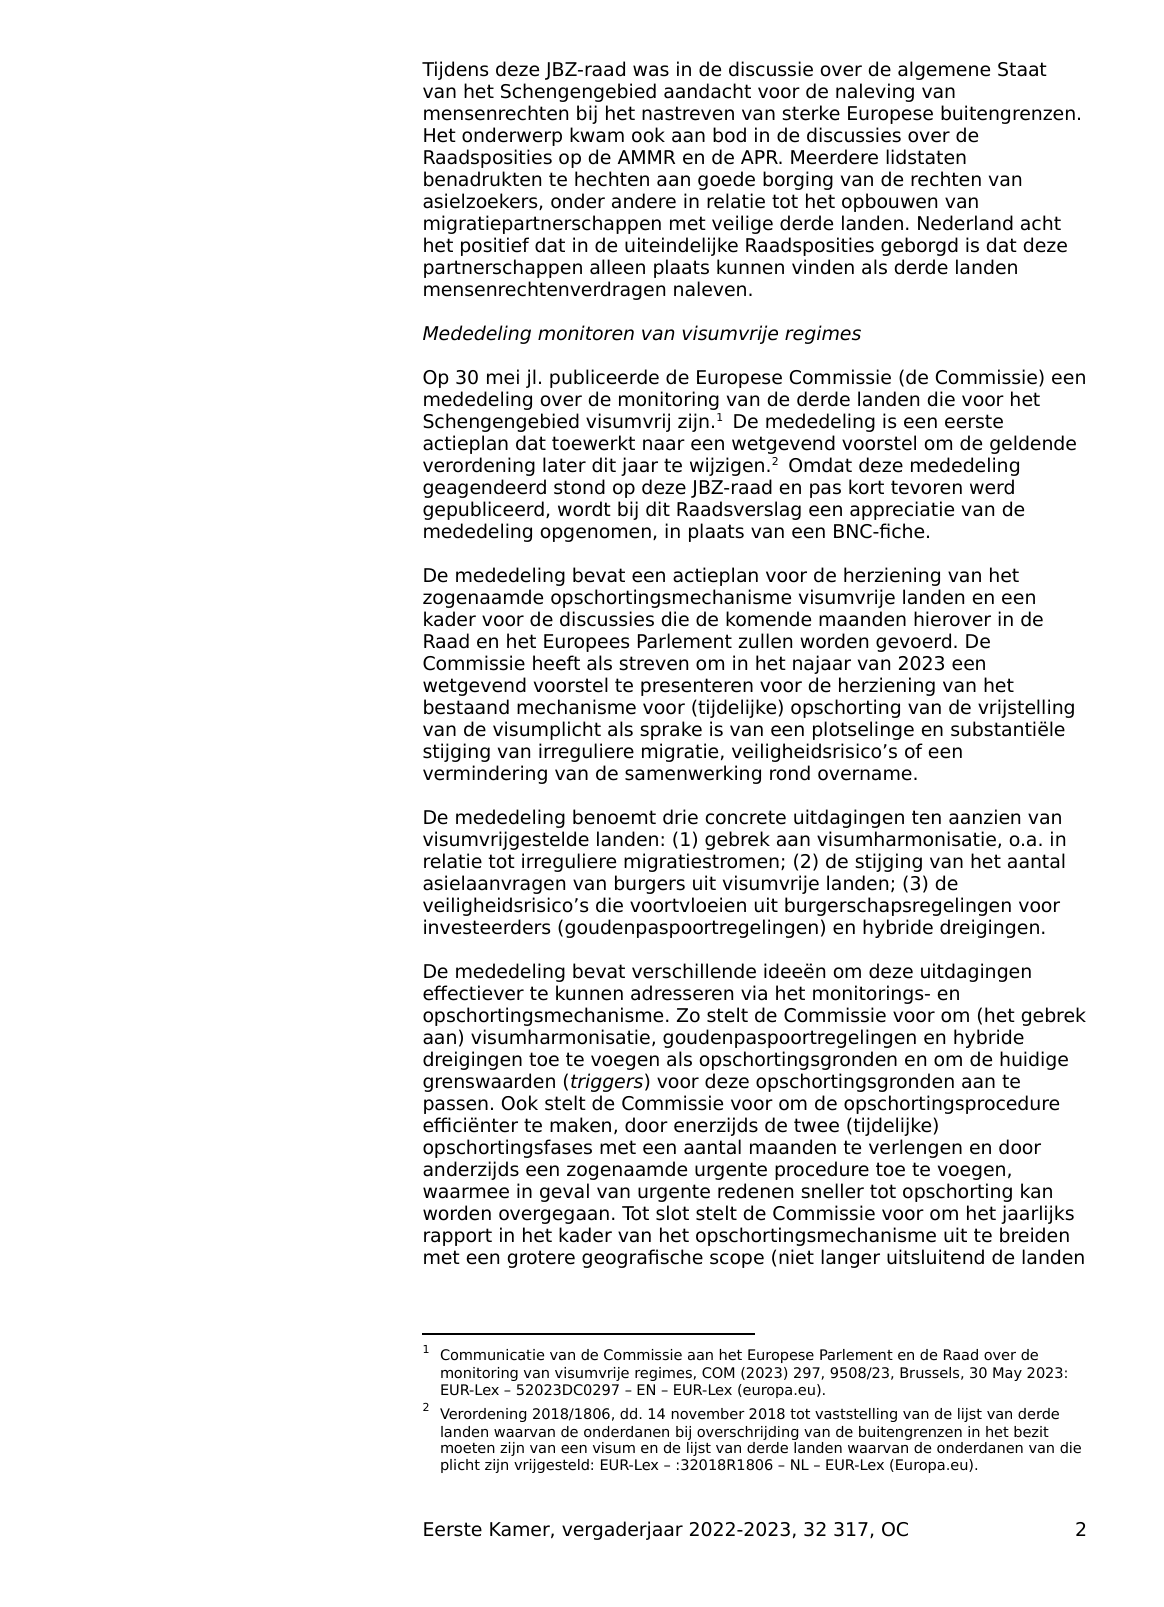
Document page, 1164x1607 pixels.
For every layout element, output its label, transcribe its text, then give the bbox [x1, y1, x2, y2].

text Op 30 mei jl. publiceerde de Europese Commissie (de Commissie) een mededeling over de monitoring van de derde landen die voor het Schengengebied visumvrij zijn. De mededeling is een eerste actieplan dat toewerkt naar een wetgevend voorstel om de geldende verordening later dit jaar te wijzigen. Omdat deze mededeling geagendeerd stond op deze JBZ-raad en pas kort tevoren werd gepubliceerd, wordt bij dit Raadsverslag een appreciatie van de mededeling opgenomen, in plaats van een BNC-fiche. [422, 367, 1087, 543]
text De mededeling bevat een actieplan voor de herziening van het zogenaamde opschortingsmechanisme visumvrije landen en een kader voor de discussies die de komende maanden hierover in de Raad en het Europees Parlement zullen worden gevoerd. De Commissie heeft als streven om in het najaar van 2023 een wetgevend voorstel te presenteren voor de herziening van het bestaand mechanisme voor (tijdelijke) opschorting van de vrijstelling van de visumplicht als sprake is van een plotselinge en substantiële stijging van irreguliere migratie, veiligheidsrisico’s of een vermindering van de samenwerking rond overname. [422, 565, 1087, 785]
text De mededeling benoemt drie concrete uitdagingen ten aanzien van visumvrijgestelde landen: (1) gebrek aan visumharmonisatie, o.a. in relatie tot irreguliere migratiestromen; (2) de stijging van het aantal asielaanvragen van burgers uit visumvrije landen; (3) de veiligheidsrisico’s die voortvloeien uit burgerschapsregelingen voor investeerders (goudenpaspoortregelingen) en hybride dreigingen. [422, 807, 1087, 939]
subtitle Mededeling monitoren van visumvrije regimes [422, 323, 1087, 345]
text De mededeling bevat verschillende ideeën om deze uitdagingen effectiever te kunnen adresseren via het monitorings- en opschortingsmechanisme. Zo stelt de Commissie voor om (het gebrek aan) visumharmonisatie, goudenpaspoortregelingen en hybride dreigingen toe te voegen als opschortingsgronden en om de huidige grenswaarden (triggers) voor deze opschortingsgronden aan te passen. Ook stelt de Commissie voor om de opschortingsprocedure efficiënter te maken, door enerzijds de twee (tijdelijke) opschortingsfases met een aantal maanden te verlengen en door anderzijds een zogenaamde urgente procedure toe te voegen, waarmee in geval van urgente redenen sneller tot opschorting kan worden overgegaan. Tot slot stelt de Commissie voor om het jaarlijks rapport in het kader van het opschortingsmechanisme uit te breiden met een grotere geografische scope (niet langer uitsluitend de landen [422, 961, 1087, 1269]
text Communicatie van de Commissie aan het Europese Parlement en de Raad over de monitoring van visumvrije regimes, COM (2023) 297, 9508/23, Brussels, 30 May 2023: EUR-Lex – 52023DC0297 – EN – EUR-Lex (europa.eu). [422, 1343, 1087, 1399]
text Verordening 2018/1806, dd. 14 november 2018 tot vaststelling van de lijst van derde landen waarvan de onderdanen bij overschrijding van de buitengrenzen in het bezit moeten zijn van een visum en de lijst van derde landen waarvan de onderdanen van die plicht zijn vrijgesteld: EUR-Lex – :32018R1806 – NL – EUR-Lex (Europa.eu). [422, 1402, 1087, 1474]
text Tijdens deze JBZ-raad was in de discussie over de algemene Staat van het Schengengebied aandacht voor de naleving van mensenrechten bij het nastreven van sterke Europese buitengrenzen. Het onderwerp kwam ook aan bod in de discussies over de Raadsposities op de AMMR en de APR. Meerdere lidstaten benadrukten te hechten aan goede borging van de rechten van asielzoekers, onder andere in relatie tot het opbouwen van migratiepartnerschappen met veilige derde landen. Nederland acht het positief dat in de uiteindelijke Raadsposities geborgd is dat deze partnerschappen alleen plaats kunnen vinden als derde landen mensenrechtenverdragen naleven. [422, 59, 1087, 301]
